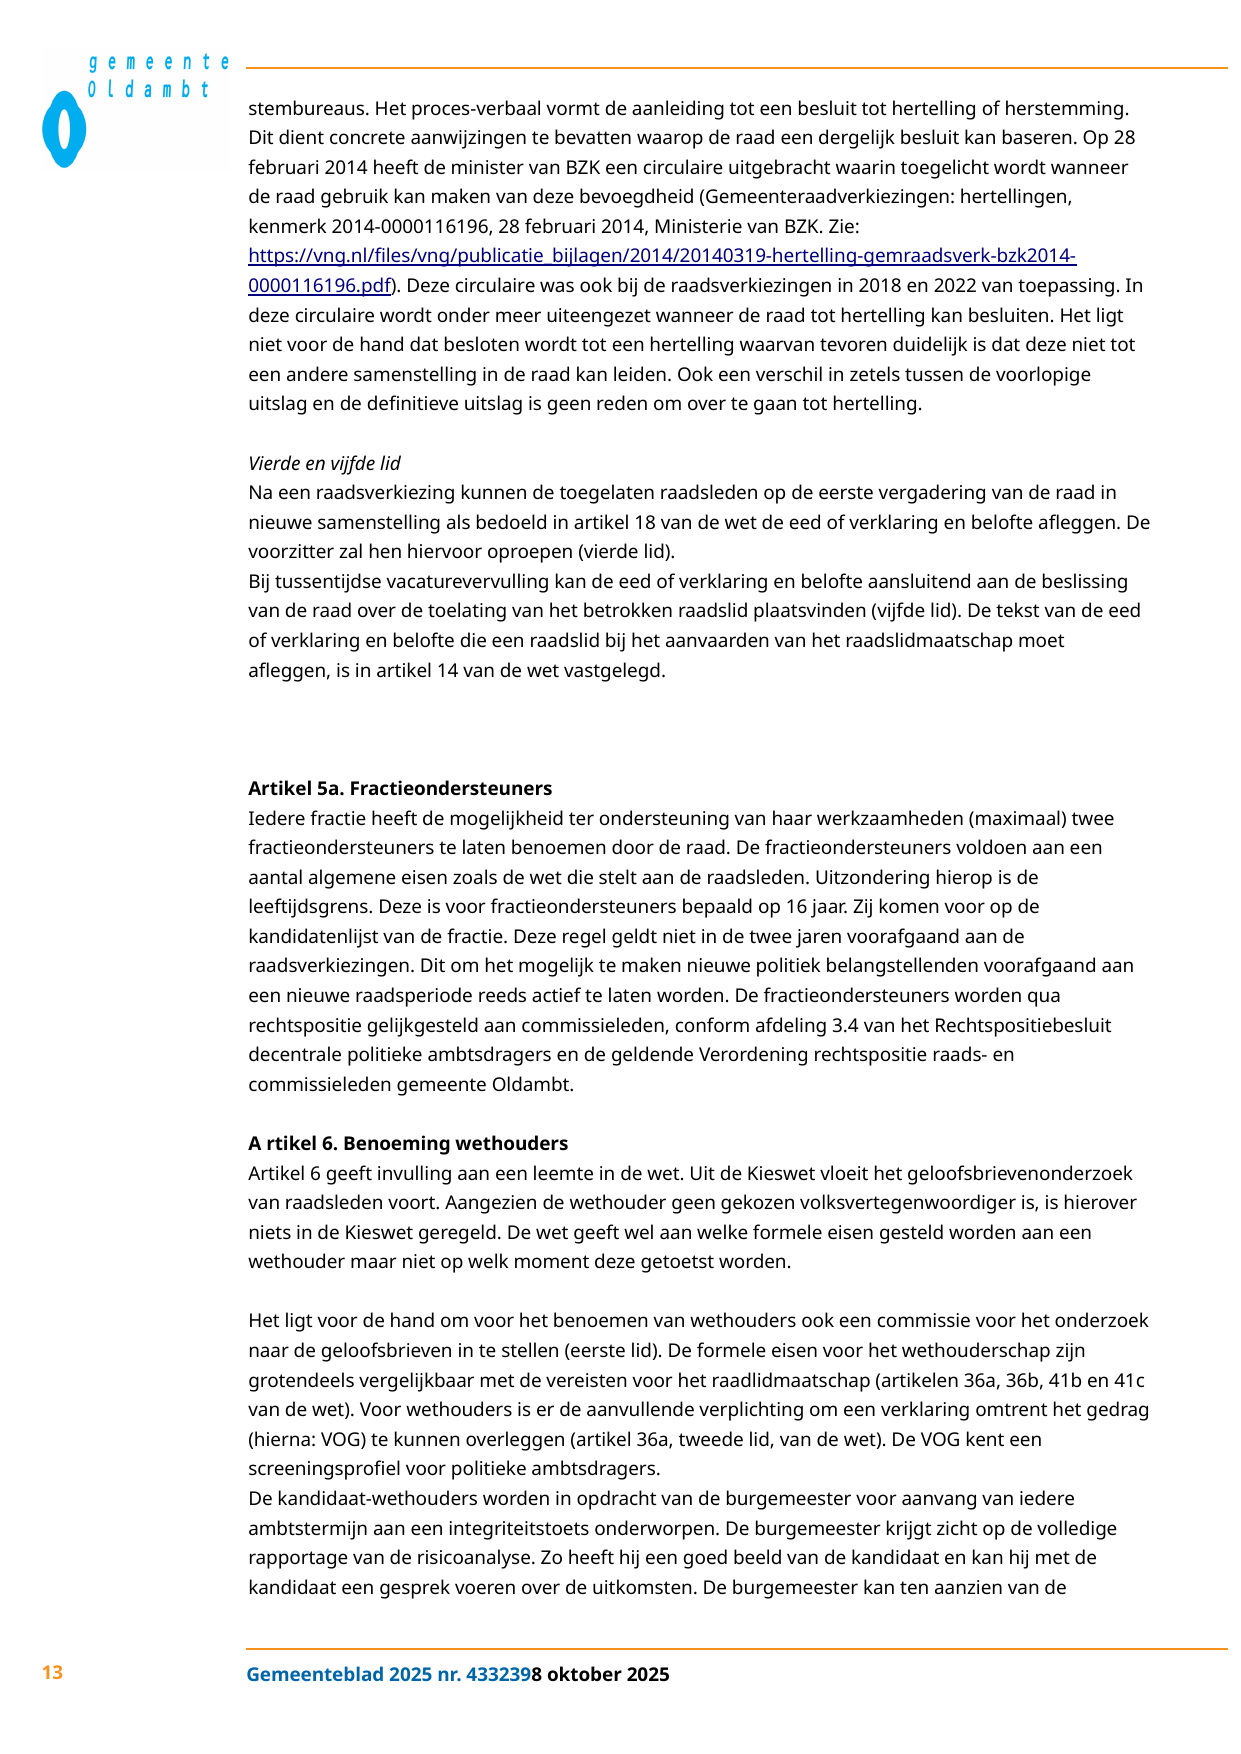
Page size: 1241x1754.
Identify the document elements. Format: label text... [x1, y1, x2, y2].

text A rtikel 6. Benoeming wethouders [248, 1130, 1152, 1156]
text De kandidaat-wethouders worden in opdracht van de burgemeester voor aanvang van iedere ambtstermijn aan een integriteitstoets onderworpen. De burgemeester krijgt zicht op de volledige rapportage van de risicoanalyse. Zo heeft hij een goed beeld van de kandidaat en kan hij met de kandidaat een gesprek voeren over de uitkomsten. De burgemeester kan ten aanzien van de [248, 1485, 1152, 1600]
text Bij tussentijdse vacaturevervulling kan de eed of verklaring en belofte aansluitend aan de beslissing van de raad over de toelating van het betrokken raadslid plaatsvinden (vijfde lid). De tekst van de eed of verklaring en belofte die een raadslid bij het aanvaarden van het raadslidmaatschap moet afleggen, is in artikel 14 van de wet vastgelegd. [248, 568, 1152, 683]
text Artikel 6 geeft invulling aan een leemte in de wet. Uit de Kieswet vloeit het geloofsbrievenonderzoek van raadsleden voort. Aangezien de wethouder geen gekozen volksvertegenwoordiger is, is hierover niets in de Kieswet geregeld. De wet geeft wel aan welke formele eisen gesteld worden aan een wethouder maar niet op welk moment deze getoetst worden. [248, 1160, 1152, 1274]
text Het ligt voor de hand om voor het benoemen van wethouders ook een commissie voor het onderzoek naar de geloofsbrieven in te stellen (eerste lid). De formele eisen voor het wethouderschap zijn grotendeels vergelijkbaar met de vereisten voor het raadlidmaatschap (artikelen 36a, 36b, 41b en 41c van de wet). Voor wethouders is er de aanvullende verplichting om een verklaring omtrent het gedrag (hierna: VOG) te kunnen overleggen (artikel 36a, tweede lid, van de wet). De VOG kent een screeningsprofiel voor politieke ambtsdragers. [248, 1308, 1152, 1481]
text Na een raadsverkiezing kunnen de toegelaten raadsleden op de eerste vergadering van de raad in nieuwe samenstelling als bedoeld in artikel 18 van de wet de eed of verklaring en belofte afleggen. De voorzitter zal hen hiervoor oproepen (vierde lid). [248, 479, 1152, 564]
picture [41, 47, 231, 172]
text Iedere fractie heeft de mogelijkheid ter ondersteuning van haar werkzaamheden (maximaal) twee fractieondersteuners te laten benoemen door de raad. De fractieondersteuners voldoen aan een aantal algemene eisen zoals de wet die stelt aan de raadsleden. Uitzondering hierop is de leeftijdsgrens. Deze is voor fractieondersteuners bepaald op 16 jaar. Zij komen voor op de kandidatenlijst van de fractie. Deze regel geldt niet in de twee jaren voorafgaand aan de raadsverkiezingen. Dit om het mogelijk te maken nieuwe politiek belangstellenden voorafgaand aan een nieuwe raadsperiode reeds actief te laten worden. De fractieondersteuners worden qua rechtspositie gelijkgesteld aan commissieleden, conform afdeling 3.4 van het Rechtspositiebesluit decentrale politieke ambtsdragers en de geldende Verordening rechtspositie raads- en commissieleden gemeente Oldambt. [248, 805, 1152, 1097]
text https://vng.nl/files/vng/publicatie_bijlagen/2014/20140319-hertelling-gemraadsverk-bzk2014-0000116196.pdf). Deze circulaire was ook bij de raadsverkiezingen in 2018 en 2022 van toepassing. In deze circulaire wordt onder meer uiteengezet wanneer de raad tot hertelling kan besluiten. Het ligt niet voor de hand dat besloten wordt tot een hertelling waarvan tevoren duidelijk is dat deze niet tot een andere samenstelling in de raad kan leiden. Ook een verschil in zetels tussen de voorlopige uitslag en de definitieve uitslag is geen reden om over te gaan tot hertelling. [248, 243, 1152, 416]
text Vierde en vijfde lid [248, 450, 1152, 476]
text Artikel 5a. Fractieondersteuners [248, 775, 1152, 801]
text stembureaus. Het proces-verbaal vormt de aanleiding tot een besluit tot hertelling of herstemming. Dit dient concrete aanwijzingen te bevatten waarop de raad een dergelijk besluit kan baseren. Op 28 februari 2014 heeft de minister van BZK een circulaire uitgebracht waarin toegelicht wordt wanneer de raad gebruik kan maken van deze bevoegdheid (Gemeenteraadverkiezingen: hertellingen, kenmerk 2014-0000116196, 28 februari 2014, Ministerie van BZK. Zie: [248, 95, 1152, 239]
